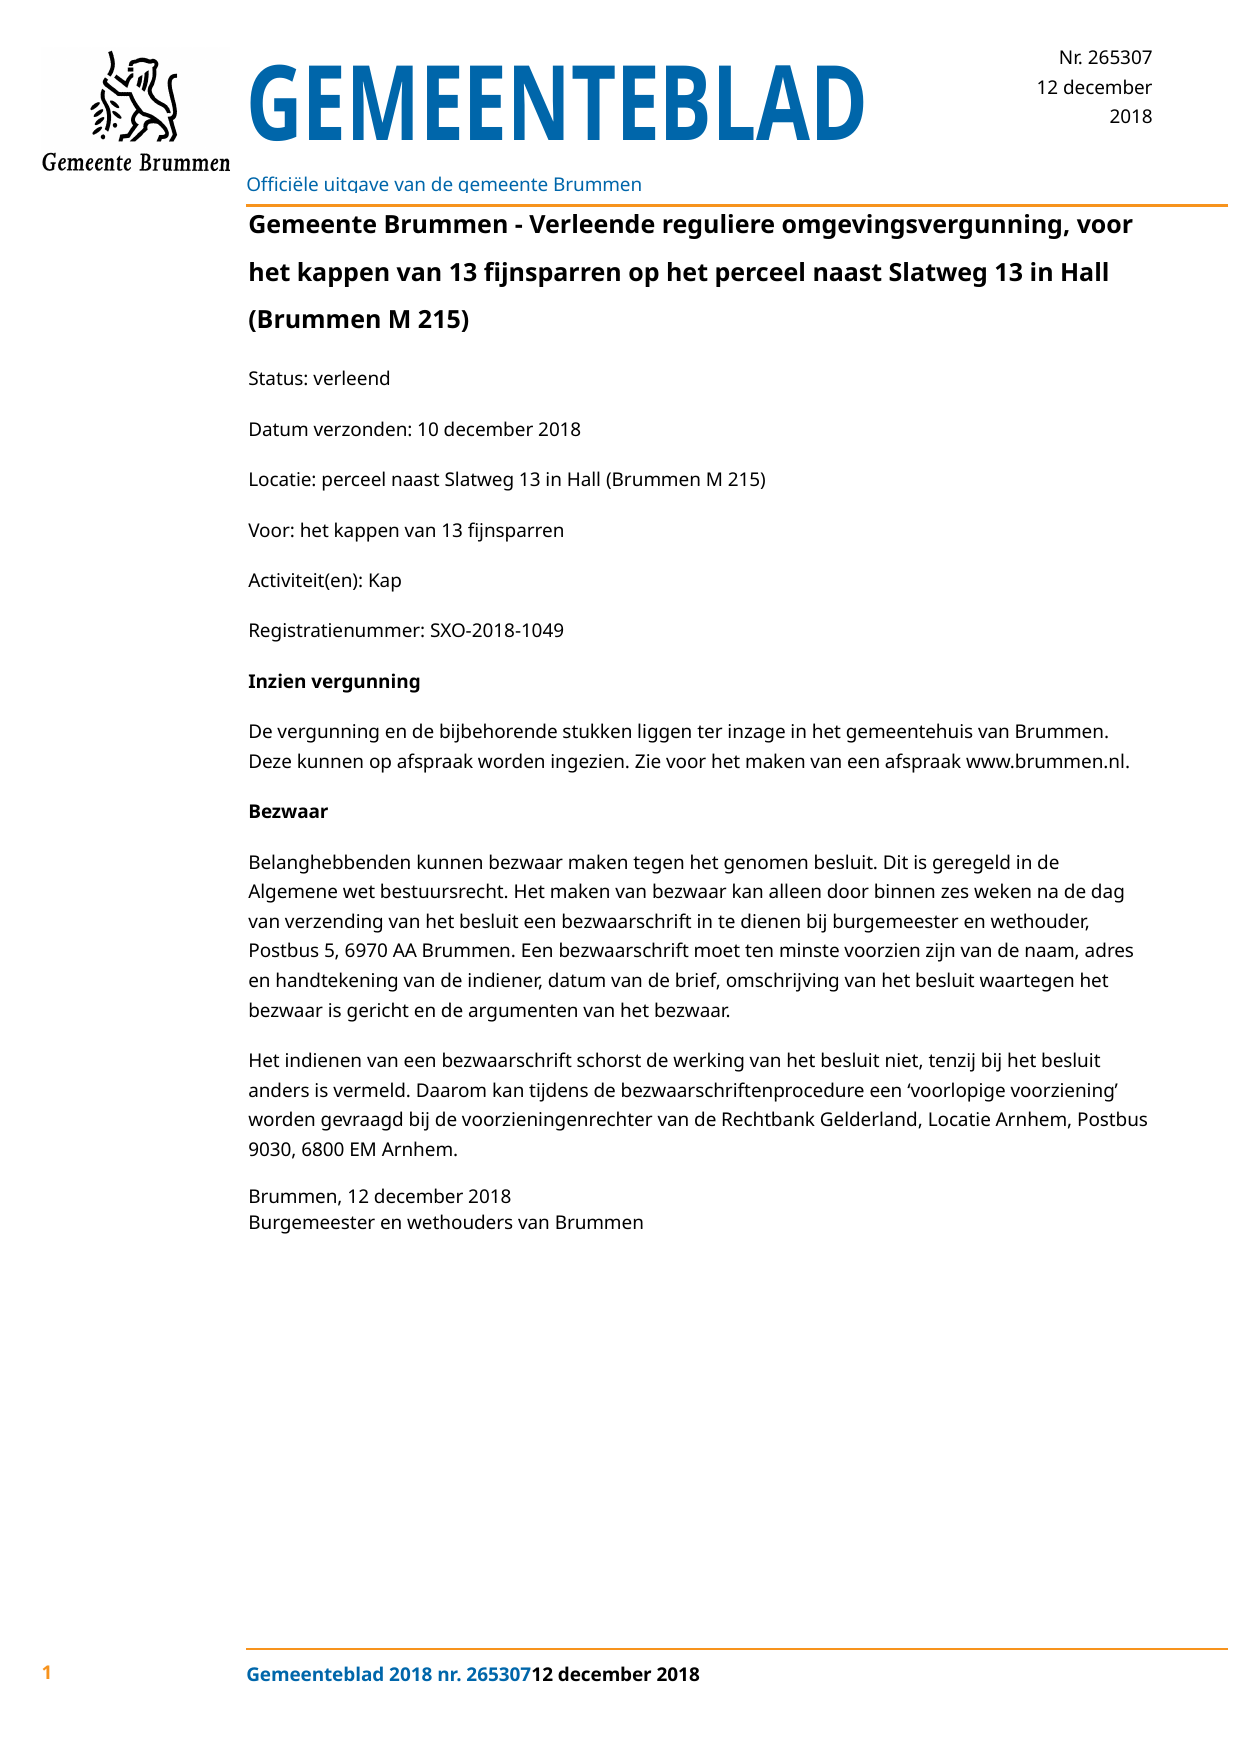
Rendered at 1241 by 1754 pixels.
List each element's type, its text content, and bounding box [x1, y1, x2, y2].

text Burgemeester en wethouders van Brummen [248, 1209, 1152, 1235]
text Het indienen van een bezwaarschrift schorst de werking van het besluit niet, tenzij bij het besluit anders is vermeld. Daarom kan tijdens de bezwaarschriftenprocedure een ‘voorlopige voorziening’ worden gevraagd bij de voorzieningenrechter van de Rechtbank Gelderland, Locatie Arnhem, Postbus 9030, 6800 EM Arnhem. [248, 1047, 1152, 1162]
text Status: verleend [248, 366, 1152, 391]
text Locatie: perceel naast Slatweg 13 in Hall (Brummen M 215) [248, 466, 1152, 492]
text Belanghebbenden kunnen bezwaar maken tegen het genomen besluit. Dit is geregeld in de Algemene wet bestuursrecht. Het maken van bezwaar kan alleen door binnen zes weken na de dag van verzending van het besluit een bezwaarschrift in te dienen bij burgemeester en wethouder, Postbus 5, 6970 AA Brummen. Een bezwaarschrift moet ten minste voorzien zijn van de naam, adres en handtekening van de indiener, datum van de brief, omschrijving van het besluit waartegen het bezwaar is gericht en de argumenten van het bezwaar. [248, 849, 1152, 1022]
text Brummen, 12 december 2018 [248, 1184, 1152, 1209]
text Bezwaar [248, 798, 1152, 824]
text Voor: het kappen van 13 fijnsparren [248, 517, 1152, 542]
text Gemeente Brummen - Verleende reguliere omgevingsvergunning, voor het kappen van 13 fijnsparren op het perceel naast Slatweg 13 in Hall (Brummen M 215) [248, 207, 1152, 336]
picture [41, 47, 231, 172]
text Inzien vergunning [248, 668, 1152, 694]
text Datum verzonden: 10 december 2018 [248, 416, 1152, 442]
text Registratienummer: SXO-2018-1049 [248, 618, 1152, 643]
text Activiteit(en): Kap [248, 567, 1152, 593]
text De vergunning en de bijbehorende stukken liggen ter inzage in het gemeentehuis van Brummen. Deze kunnen op afspraak worden ingezien. Zie voor het maken van een afspraak www.brummen.nl. [248, 718, 1152, 774]
